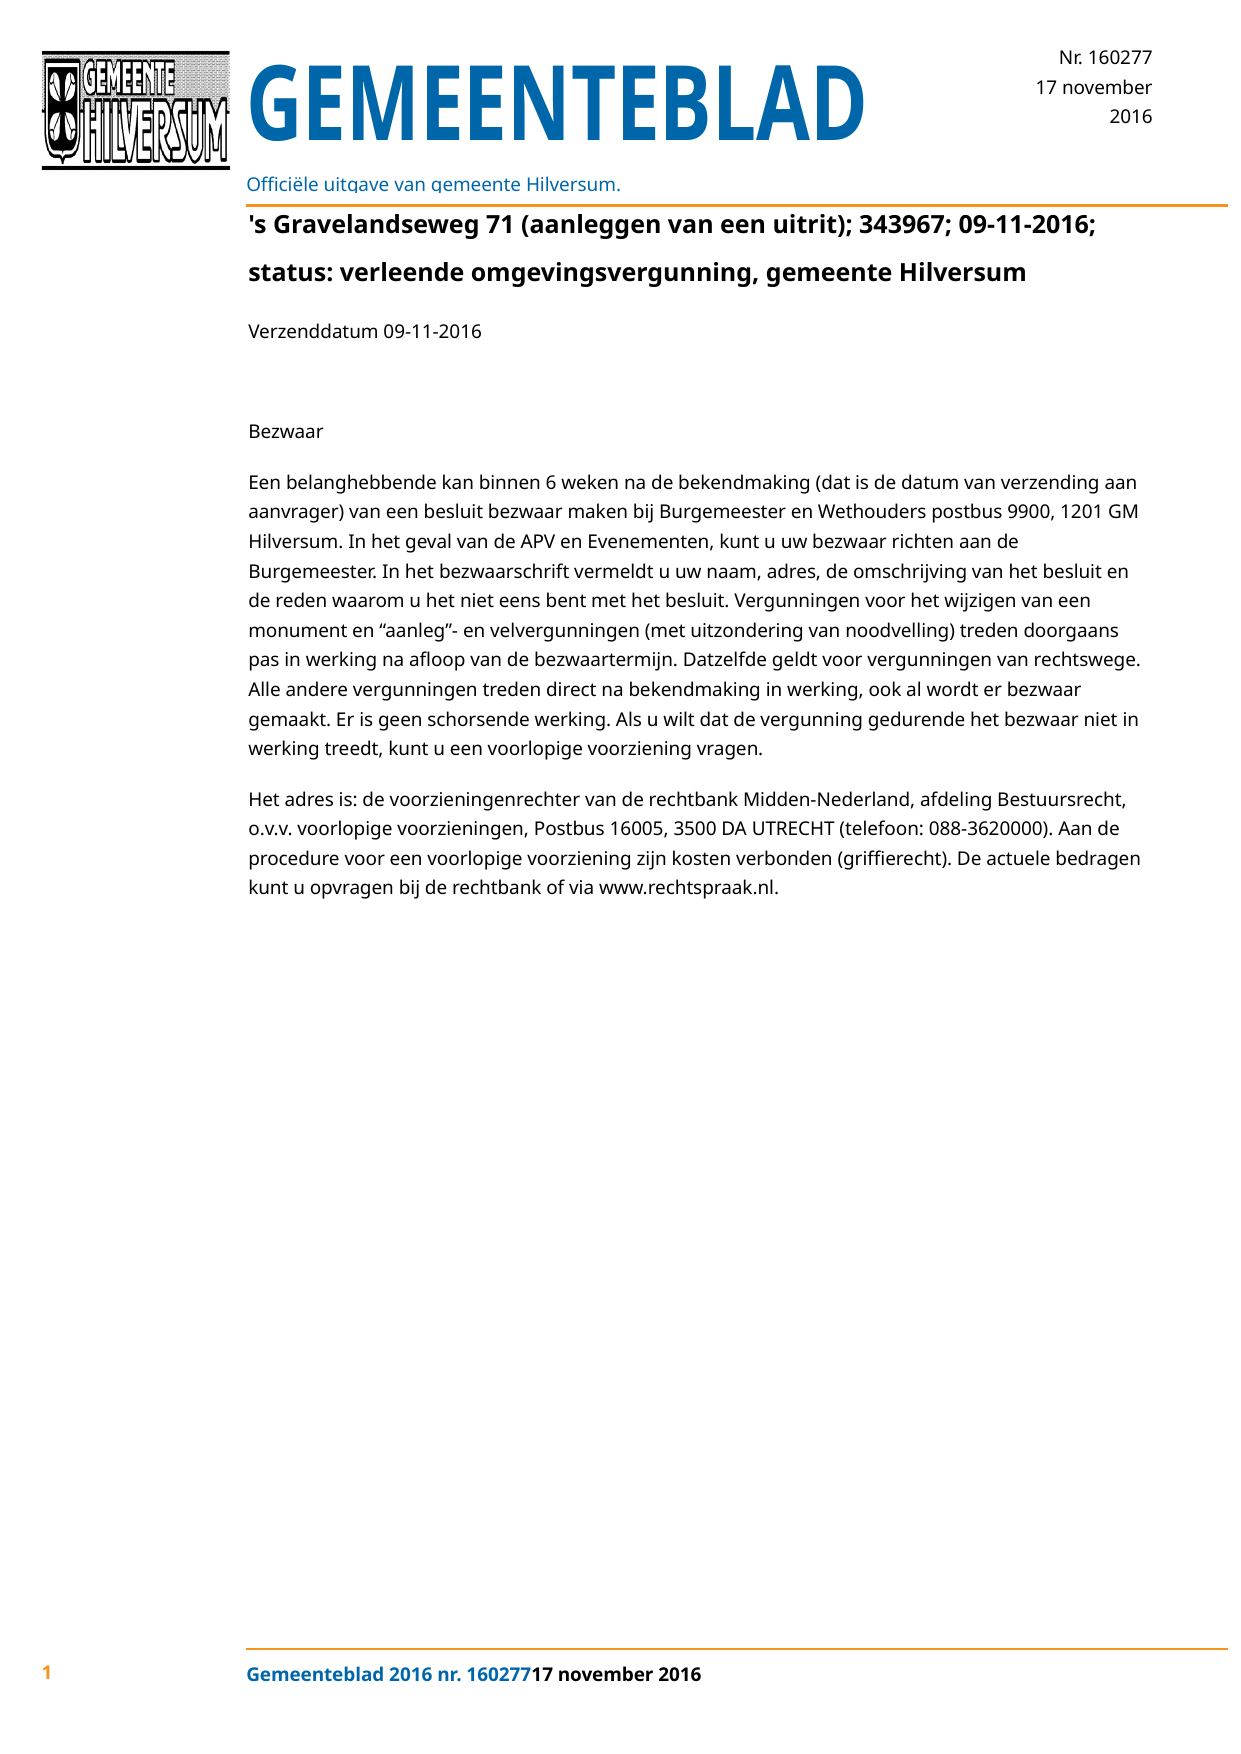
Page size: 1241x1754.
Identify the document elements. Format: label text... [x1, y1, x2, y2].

picture [41, 47, 231, 172]
text Een belanghebbende kan binnen 6 weken na de bekendmaking (dat is de datum van verzending aan aanvrager) van een besluit bezwaar maken bij Burgemeester en Wethouders postbus 9900, 1201 GM Hilversum. In het geval van de APV en Evenementen, kunt u uw bezwaar richten aan de Burgemeester. In het bezwaarschrift vermeldt u uw naam, adres, de omschrijving van het besluit en de reden waarom u het niet eens bent met het besluit. Vergunningen voor het wijzigen van een monument en “aanleg”- en velvergunningen (met uitzondering van noodvelling) treden doorgaans pas in werking na afloop van de bezwaartermijn. Datzelfde geldt voor vergunningen van rechtswege. Alle andere vergunningen treden direct na bekendmaking in werking, ook al wordt er bezwaar gemaakt. Er is geen schorsende werking. Als u wilt dat de vergunning gedurende het bezwaar niet in werking treedt, kunt u een voorlopige voorziening vragen. [248, 469, 1152, 761]
text Verzenddatum 09-11-2016 [248, 318, 1152, 344]
text 's Gravelandseweg 71 (aanleggen van een uitrit); 343967; 09-11-2016; status: verleende omgevingsvergunning, gemeente Hilversum [248, 207, 1152, 288]
text Bezwaar [248, 419, 1152, 444]
text Het adres is: de voorzieningenrechter van de rechtbank Midden-Nederland, afdeling Bestuursrecht, o.v.v. voorlopige voorzieningen, Postbus 16005, 3500 DA UTRECHT (telefoon: 088-3620000). Aan de procedure voor een voorlopige voorziening zijn kosten verbonden (griffierecht). De actuele bedragen kunt u opvragen bij de rechtbank of via www.rechtspraak.nl. [248, 786, 1152, 900]
